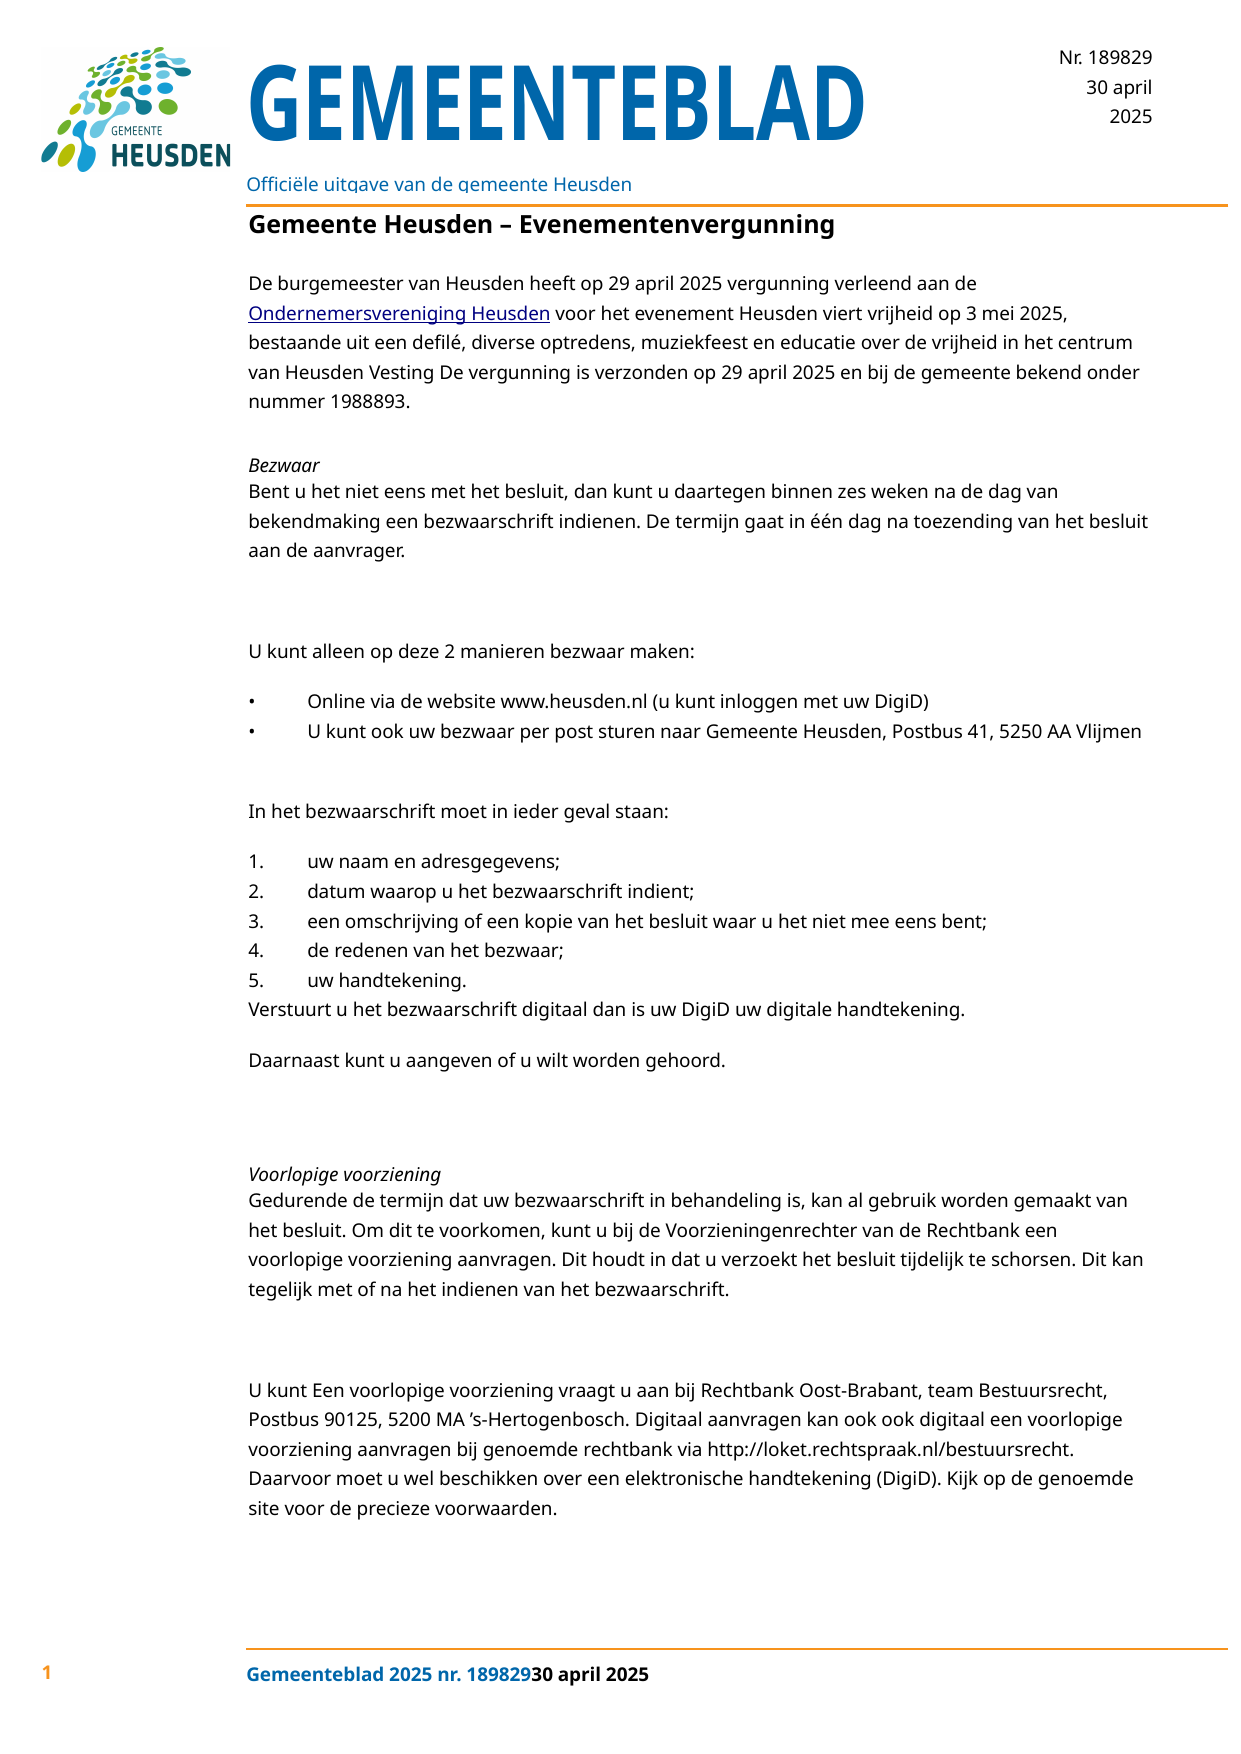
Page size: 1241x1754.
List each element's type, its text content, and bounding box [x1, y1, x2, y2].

text De burgemeester van Heusden heeft op 29 april 2025 vergunning verleend aan de Ondernemersvereniging Heusden voor het evenement Heusden viert vrijheid op 3 mei 2025, bestaande uit een defilé, diverse optredens, muziekfeest en educatie over de vrijheid in het centrum van Heusden Vesting De vergunning is verzonden op 29 april 2025 en bij de gemeente bekend onder nummer 1988893. [248, 270, 1152, 414]
text Daarnaast kunt u aangeven of u wilt worden gehoord. [248, 1047, 1152, 1073]
list een omschrijving of een kopie van het besluit waar u het niet mee eens bent; [248, 908, 1152, 934]
text Bezwaar [248, 453, 1152, 478]
text U kunt alleen op deze 2 manieren bezwaar maken: [248, 638, 1152, 664]
list de redenen van het bezwaar; [248, 937, 1152, 963]
text U kunt Een voorlopige voorziening vraagt u aan bij Rechtbank Oost-Brabant, team Bestuursrecht, Postbus 90125, 5200 MA ’s-Hertogenbosch. Digitaal aanvragen kan ook ook digitaal een voorlopige voorziening aanvragen bij genoemde rechtbank via http://loket.rechtspraak.nl/bestuursrecht. Daarvoor moet u wel beschikken over een elektronische handtekening (DigiD). Kijk op de genoemde site voor de precieze voorwaarden. [248, 1377, 1152, 1521]
list uw handtekening. [248, 967, 1152, 993]
text Gedurende de termijn dat uw bezwaarschrift in behandeling is, kan al gebruik worden gemaakt van het besluit. Om dit te voorkomen, kunt u bij de Voorzieningenrechter van de Rechtbank een voorlopige voorziening aanvragen. Dit houdt in dat u verzoekt het besluit tijdelijk te schorsen. Dit kan tegelijk met of na het indienen van het bezwaarschrift. [248, 1187, 1152, 1302]
list datum waarop u het bezwaarschrift indient; [248, 878, 1152, 904]
text Gemeente Heusden – Evenementenvergunning [248, 207, 1152, 241]
text Bent u het niet eens met het besluit, dan kunt u daartegen binnen zes weken na de dag van bekendmaking een bezwaarschrift indienen. De termijn gaat in één dag na toezending van het besluit aan de aanvrager. [248, 478, 1152, 563]
text Voorlopige voorziening [248, 1161, 1152, 1187]
text Verstuurt u het bezwaarschrift digitaal dan is uw DigiD uw digitale handtekening. [248, 997, 1152, 1022]
list U kunt ook uw bezwaar per post sturen naar Gemeente Heusden, Postbus 41, 5250 AA Vlijmen [248, 718, 1152, 744]
list Online via de website www.heusden.nl (u kunt inloggen met uw DigiD) [248, 689, 1152, 714]
list uw naam en adresgegevens; [248, 849, 1152, 874]
picture [41, 47, 231, 172]
text In het bezwaarschrift moet in ieder geval staan: [248, 798, 1152, 824]
